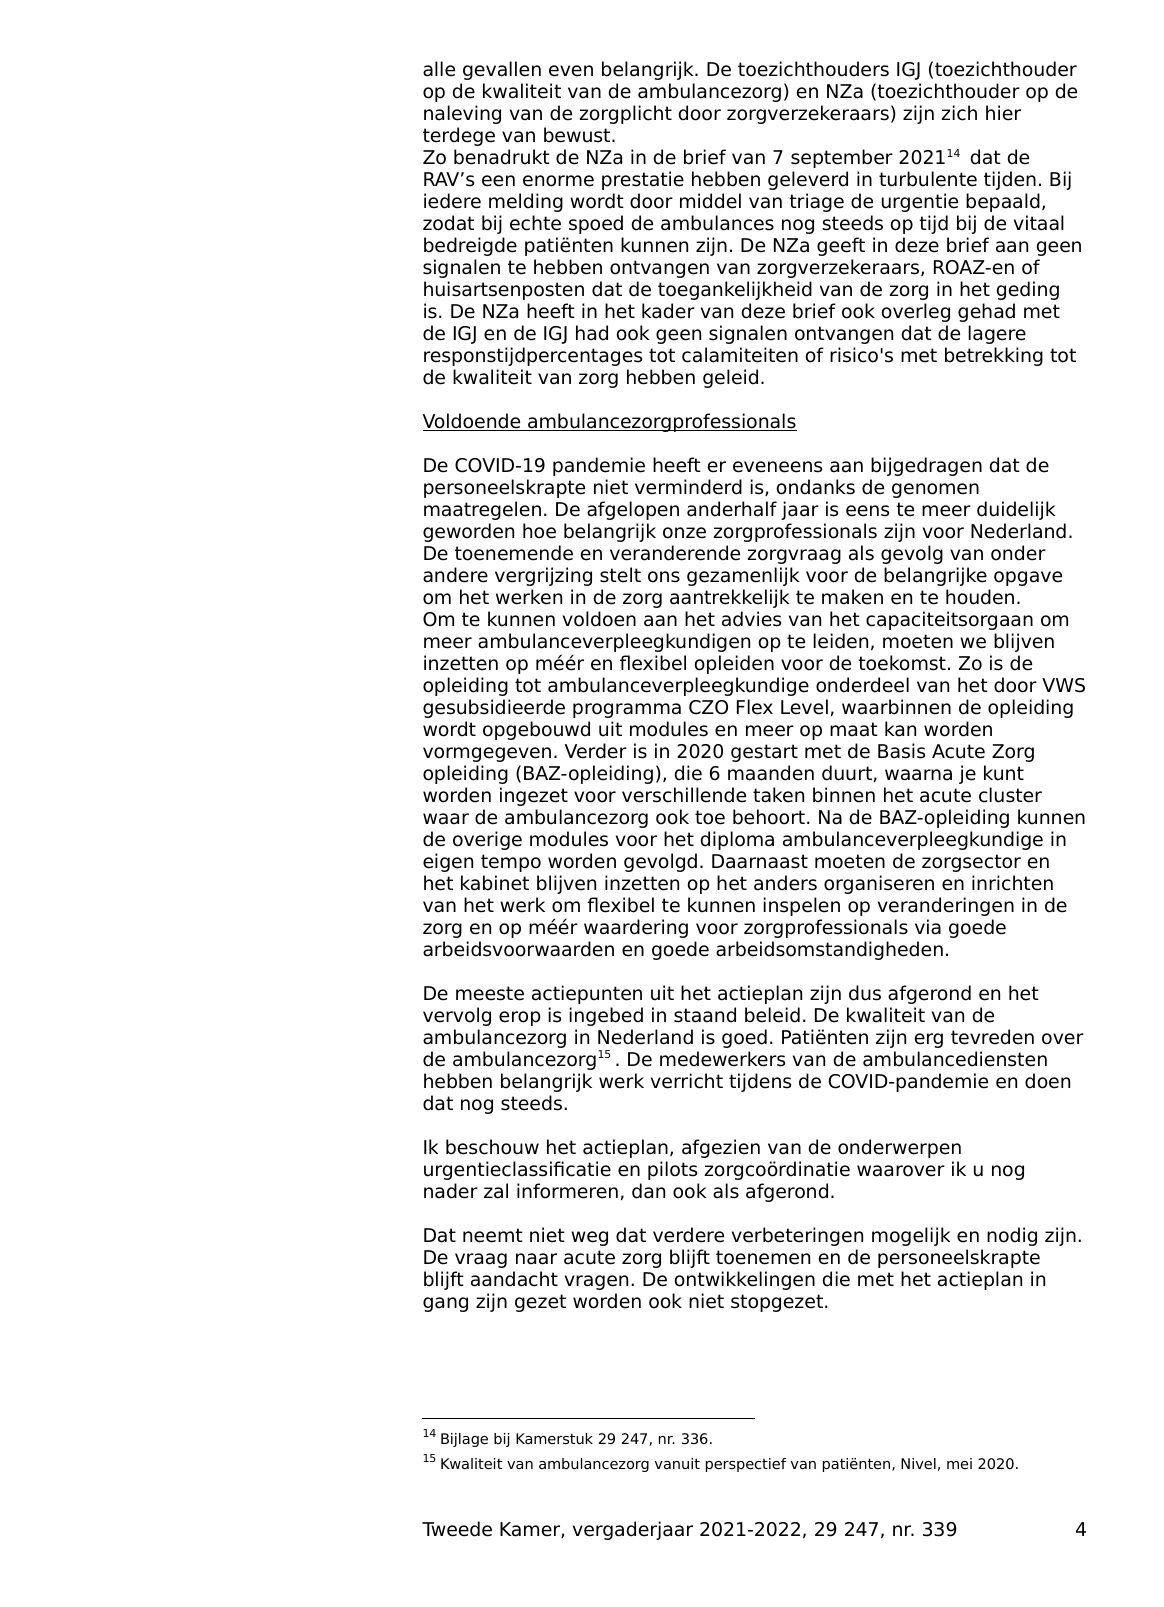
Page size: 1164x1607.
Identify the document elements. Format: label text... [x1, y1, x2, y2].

text alle gevallen even belangrijk. De toezichthouders IGJ (toezichthouder op de kwaliteit van de ambulancezorg) en NZa (toezichthouder op de naleving van de zorgplicht door zorgverzekeraars) zijn zich hier terdege van bewust. [422, 59, 1087, 147]
text Bijlage bij Kamerstuk 29 247, nr. 336. [422, 1427, 1087, 1449]
subtitle Voldoende ambulancezorgprofessionals [422, 411, 1087, 433]
text Om te kunnen voldoen aan het advies van het capaciteitsorgaan om meer ambulanceverpleegkundigen op te leiden, moeten we blijven inzetten op méér en flexibel opleiden voor de toekomst. Zo is de opleiding tot ambulanceverpleegkundige onderdeel van het door VWS gesubsidieerde programma CZO Flex Level, waarbinnen de opleiding wordt opgebouwd uit modules en meer op maat kan worden vormgegeven. Verder is in 2020 gestart met de Basis Acute Zorg opleiding (BAZ-opleiding), die 6 maanden duurt, waarna je kunt worden ingezet voor verschillende taken binnen het acute cluster waar de ambulancezorg ook toe behoort. Na de BAZ-opleiding kunnen de overige modules voor het diploma ambulanceverpleegkundige in eigen tempo worden gevolgd. Daarnaast moeten de zorgsector en het kabinet blijven inzetten op het anders organiseren en inrichten van het werk om flexibel te kunnen inspelen op veranderingen in de zorg en op méér waardering voor zorgprofessionals via goede arbeidsvoorwaarden en goede arbeidsomstandigheden. [422, 609, 1087, 961]
text Ik beschouw het actieplan, afgezien van de onderwerpen urgentieclassificatie en pilots zorgcoördinatie waarover ik u nog nader zal informeren, dan ook als afgerond. [422, 1137, 1087, 1203]
text Zo benadrukt de NZa in de brief van 7 september 2021 dat de RAV’s een enorme prestatie hebben geleverd in turbulente tijden. Bij iedere melding wordt door middel van triage de urgentie bepaald, zodat bij echte spoed de ambulances nog steeds op tijd bij de vitaal bedreigde patiënten kunnen zijn. De NZa geeft in deze brief aan geen signalen te hebben ontvangen van zorgverzekeraars, ROAZ-en of huisartsenposten dat de toegankelijkheid van de zorg in het geding is. De NZa heeft in het kader van deze brief ook overleg gehad met de IGJ en de IGJ had ook geen signalen ontvangen dat de lagere responstijdpercentages tot calamiteiten of risico's met betrekking tot de kwaliteit van zorg hebben geleid. [422, 147, 1087, 389]
text Kwaliteit van ambulancezorg vanuit perspectief van patiënten, Nivel, mei 2020. [422, 1452, 1087, 1474]
text Dat neemt niet weg dat verdere verbeteringen mogelijk en nodig zijn. De vraag naar acute zorg blijft toenemen en de personeelskrapte blijft aandacht vragen. De ontwikkelingen die met het actieplan in gang zijn gezet worden ook niet stopgezet. [422, 1225, 1087, 1313]
text De COVID-19 pandemie heeft er eveneens aan bijgedragen dat de personeelskrapte niet verminderd is, ondanks de genomen maatregelen. De afgelopen anderhalf jaar is eens te meer duidelijk geworden hoe belangrijk onze zorgprofessionals zijn voor Nederland. De toenemende en veranderende zorgvraag als gevolg van onder andere vergrijzing stelt ons gezamenlijk voor de belangrijke opgave om het werken in de zorg aantrekkelijk te maken en te houden. [422, 455, 1087, 609]
text De meeste actiepunten uit het actieplan zijn dus afgerond en het vervolg erop is ingebed in staand beleid. De kwaliteit van de ambulancezorg in Nederland is goed. Patiënten zijn erg tevreden over de ambulancezorg. De medewerkers van de ambulancediensten hebben belangrijk werk verricht tijdens de COVID-pandemie en doen dat nog steeds. [422, 983, 1087, 1115]
